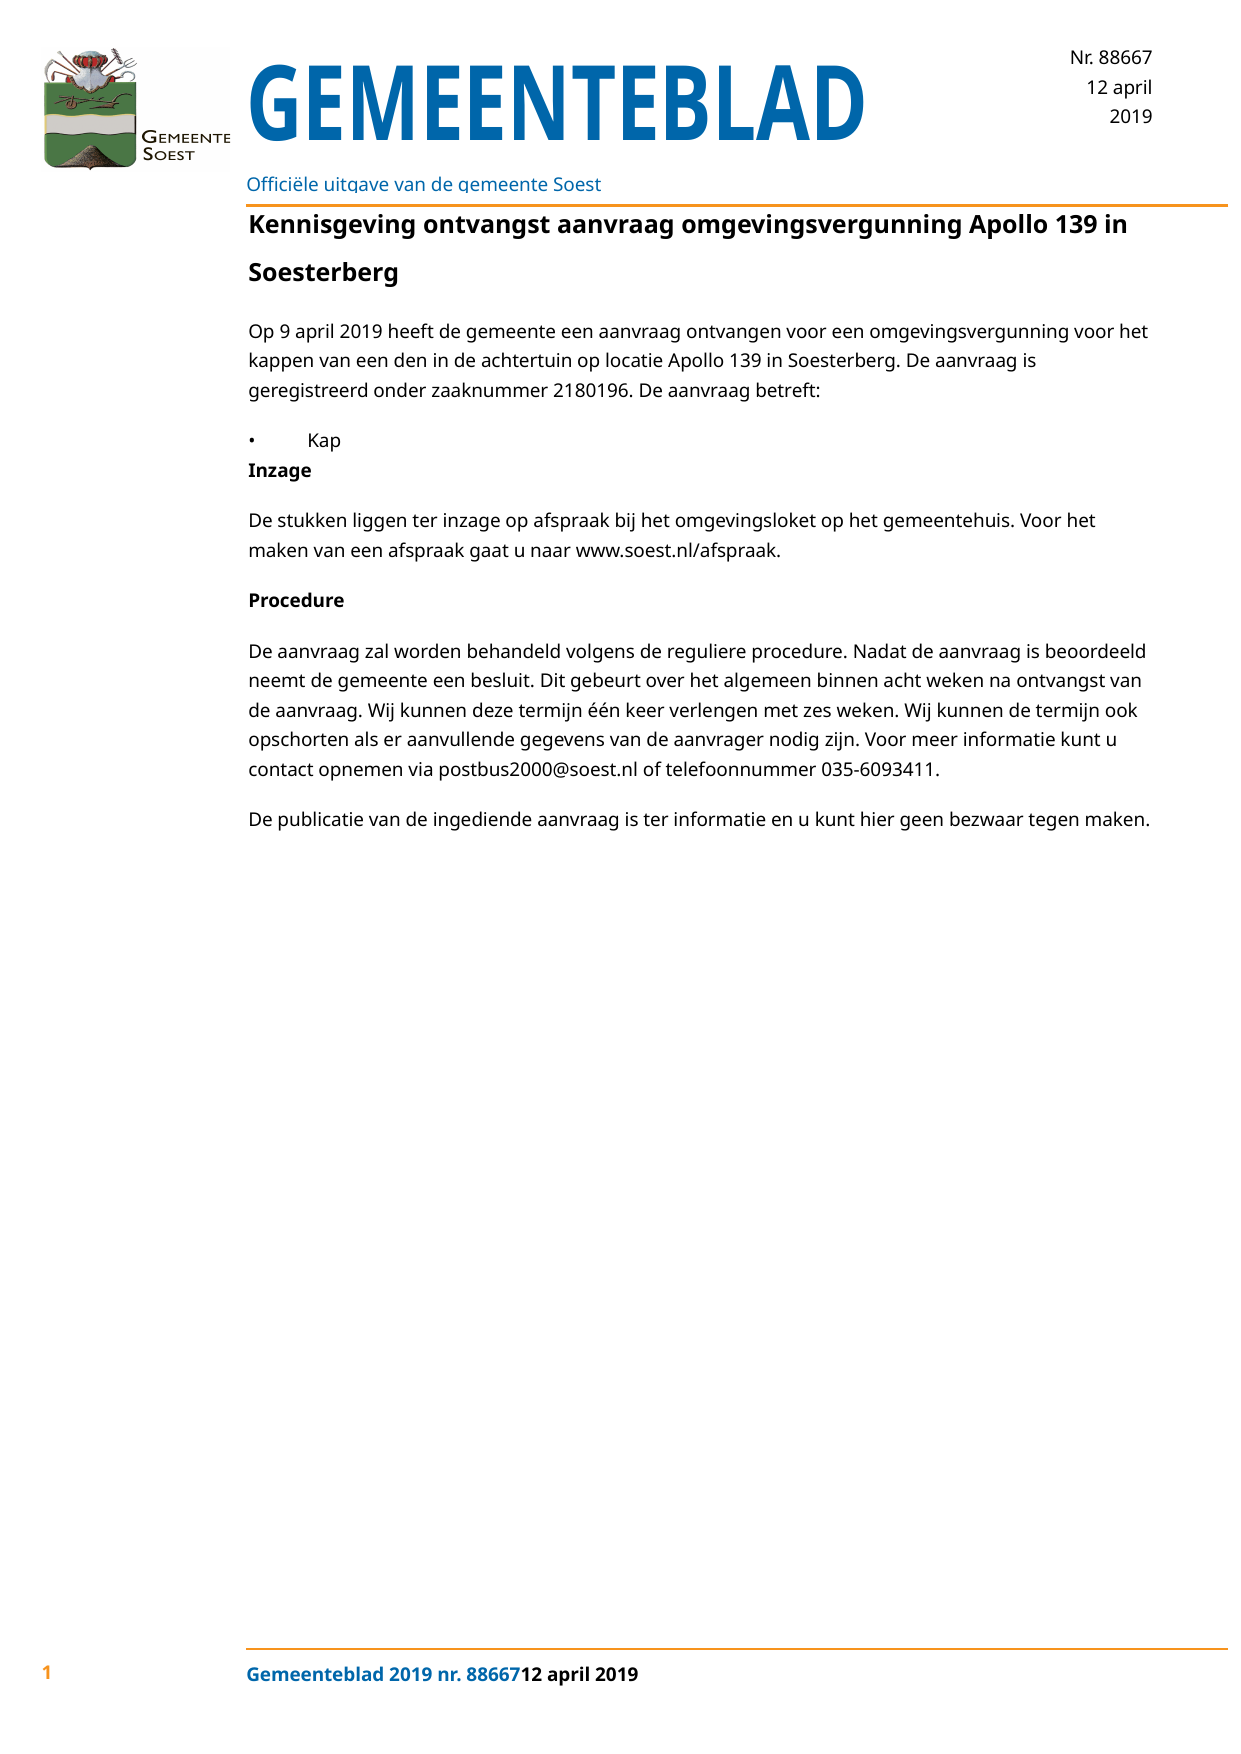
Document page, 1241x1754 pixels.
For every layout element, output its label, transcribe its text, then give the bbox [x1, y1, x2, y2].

text Kennisgeving ontvangst aanvraag omgevingsvergunning Apollo 139 in Soesterberg [248, 207, 1152, 288]
text De stukken liggen ter inzage op afspraak bij het omgevingsloket op het gemeentehuis. Voor het maken van een afspraak gaat u naar www.soest.nl/afspraak. [248, 507, 1152, 563]
text Inzage [248, 457, 1152, 483]
text Op 9 april 2019 heeft de gemeente een aanvraag ontvangen voor een omgevingsvergunning voor het kappen van een den in de achtertuin op locatie Apollo 139 in Soesterberg. De aanvraag is geregistreerd onder zaaknummer 2180196. De aanvraag betreft: [248, 318, 1152, 403]
text De publicatie van de ingediende aanvraag is ter informatie en u kunt hier geen bezwaar tegen maken. [248, 807, 1152, 832]
text Procedure [248, 587, 1152, 613]
picture [41, 47, 231, 172]
text De aanvraag zal worden behandeld volgens de reguliere procedure. Nadat de aanvraag is beoordeeld neemt de gemeente een besluit. Dit gebeurt over het algemeen binnen acht weken na ontvangst van de aanvraag. Wij kunnen deze termijn één keer verlengen met zes weken. Wij kunnen de termijn ook opschorten als er aanvullende gegevens van de aanvrager nodig zijn. Voor meer informatie kunt u contact opnemen via postbus2000@soest.nl of telefoonnummer 035-6093411. [248, 638, 1152, 782]
list Kap [248, 427, 1152, 453]
